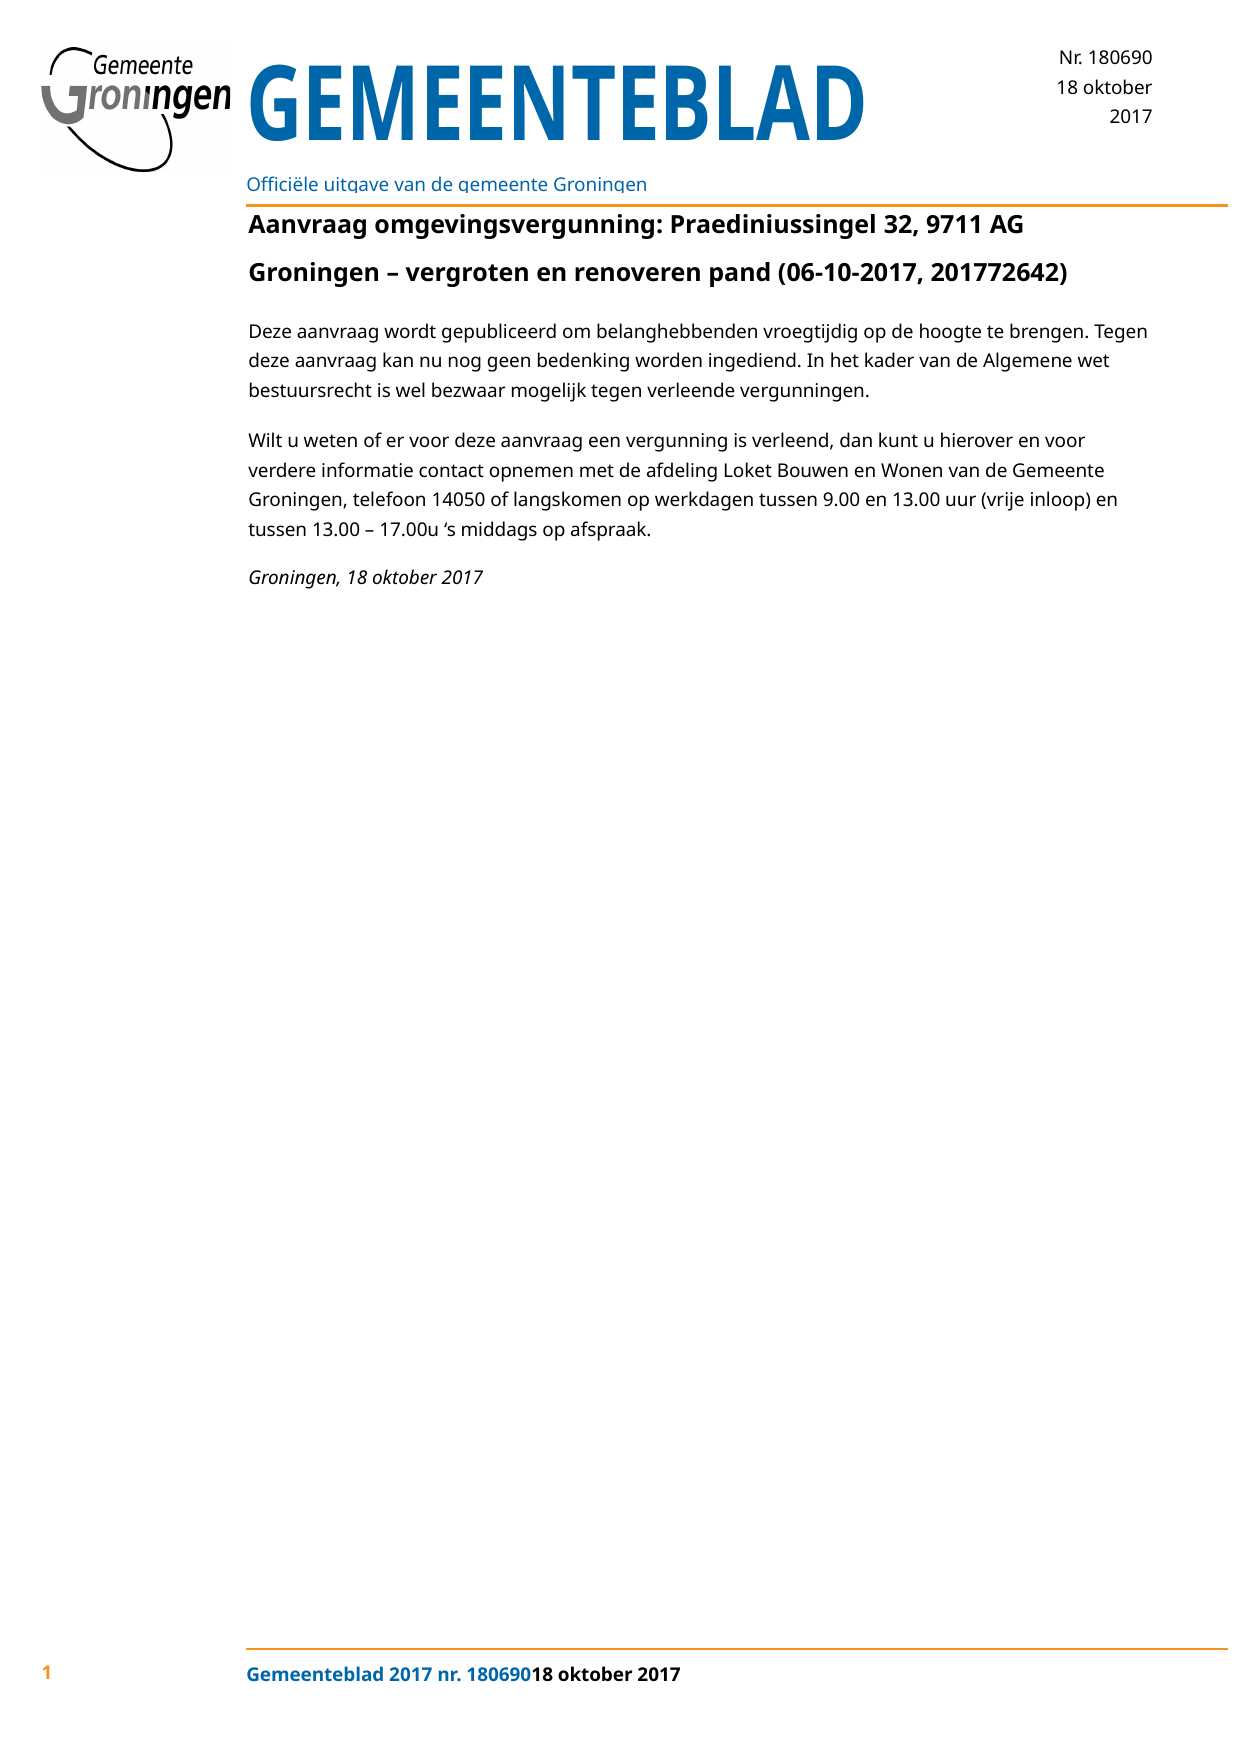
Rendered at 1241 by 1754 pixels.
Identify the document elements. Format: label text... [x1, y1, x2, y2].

text Deze aanvraag wordt gepubliceerd om belanghebbenden vroegtijdig op de hoogte te brengen. Tegen deze aanvraag kan nu nog geen bedenking worden ingediend. In het kader van de Algemene wet bestuursrecht is wel bezwaar mogelijk tegen verleende vergunningen. [248, 318, 1152, 403]
picture [41, 47, 231, 172]
text Wilt u weten of er voor deze aanvraag een vergunning is verleend, dan kunt u hierover en voor verdere informatie contact opnemen met de afdeling Loket Bouwen en Wonen van de Gemeente Groningen, telefoon 14050 of langskomen op werkdagen tussen 9.00 en 13.00 uur (vrije inloop) en tussen 13.00 – 17.00u ‘s middags op afspraak. [248, 427, 1152, 542]
text Aanvraag omgevingsvergunning: Praediniussingel 32, 9711 AG Groningen – vergroten en renoveren pand (06-10-2017, 201772642) [248, 207, 1152, 288]
text Groningen, 18 oktober 2017 [248, 564, 1152, 590]
